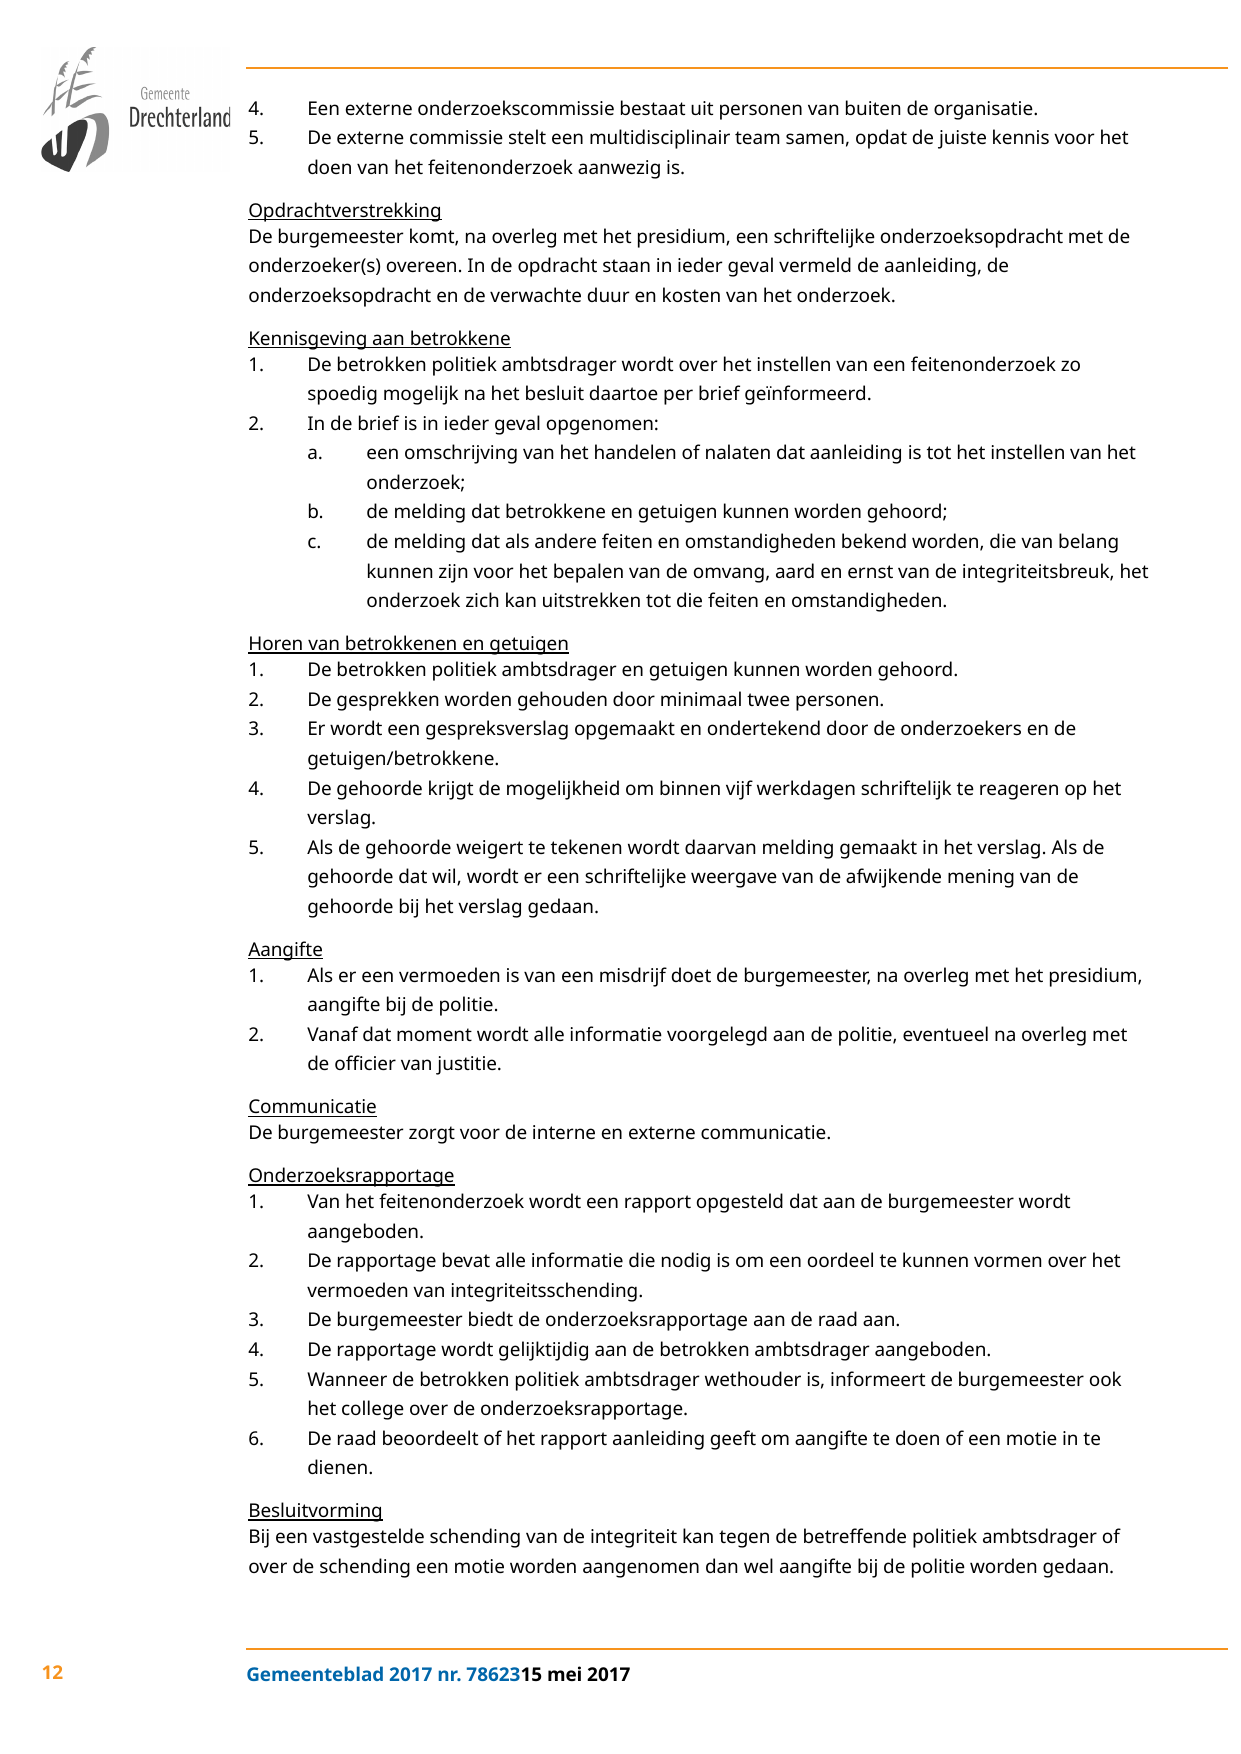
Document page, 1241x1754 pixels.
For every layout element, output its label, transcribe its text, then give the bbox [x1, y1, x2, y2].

list Vanaf dat moment wordt alle informatie voorgelegd aan de politie, eventueel na overleg met de officier van justitie. [248, 1021, 1152, 1076]
list In de brief is in ieder geval opgenomen: [248, 410, 1152, 436]
text Horen van betrokkenen en getuigen [248, 631, 1152, 656]
text De burgemeester komt, na overleg met het presidium, een schriftelijke onderzoeksopdracht met de onderzoeker(s) overeen. In de opdracht staan in ieder geval vermeld de aanleiding, de onderzoeksopdracht en de verwachte duur en kosten van het onderzoek. [248, 223, 1152, 308]
list Als er een vermoeden is van een misdrijf doet de burgemeester, na overleg met het presidium, aangifte bij de politie. [248, 962, 1152, 1017]
list De betrokken politiek ambtsdrager en getuigen kunnen worden gehoord. [248, 656, 1152, 682]
list Er wordt een gespreksverslag opgemaakt en ondertekend door de onderzoekers en de getuigen/betrokkene. [248, 716, 1152, 771]
list Een externe onderzoekscommissie bestaat uit personen van buiten de organisatie. [248, 95, 1152, 121]
list De gesprekken worden gehouden door minimaal twee personen. [248, 686, 1152, 712]
list een omschrijving van het handelen of nalaten dat aanleiding is tot het instellen van het onderzoek; [307, 439, 1152, 495]
picture [41, 47, 231, 172]
list De burgemeester biedt de onderzoeksrapportage aan de raad aan. [248, 1307, 1152, 1332]
list Als de gehoorde weigert te tekenen wordt daarvan melding gemaakt in het verslag. Als de gehoorde dat wil, wordt er een schriftelijke weergave van de afwijkende mening van de gehoorde bij het verslag gedaan. [248, 834, 1152, 919]
list De betrokken politiek ambtsdrager wordt over het instellen van een feitenonderzoek zo spoedig mogelijk na het besluit daartoe per brief geïnformeerd. [248, 351, 1152, 406]
text De burgemeester zorgt voor de interne en externe communicatie. [248, 1119, 1152, 1145]
list De raad beoordeelt of het rapport aanleiding geeft om aangifte te doen of een motie in te dienen. [248, 1425, 1152, 1480]
list De externe commissie stelt een multidisciplinair team samen, opdat de juiste kennis voor het doen van het feitenonderzoek aanwezig is. [248, 124, 1152, 180]
list De gehoorde krijgt de mogelijkheid om binnen vijf werkdagen schriftelijk te reageren op het verslag. [248, 775, 1152, 830]
text Kennisgeving aan betrokkene [248, 325, 1152, 351]
list de melding dat betrokkene en getuigen kunnen worden gehoord; [307, 499, 1152, 524]
text Opdrachtverstrekking [248, 197, 1152, 223]
list de melding dat als andere feiten en omstandigheden bekend worden, die van belang kunnen zijn voor het bepalen van de omvang, aard en ernst van de integriteitsbreuk, het onderzoek zich kan uitstrekken tot die feiten en omstandigheden. [307, 528, 1152, 613]
text Besluitvorming [248, 1498, 1152, 1523]
text Aangifte [248, 936, 1152, 962]
list Wanneer de betrokken politiek ambtsdrager wethouder is, informeert de burgemeester ook het college over de onderzoeksrapportage. [248, 1366, 1152, 1421]
text Bij een vastgestelde schending van de integriteit kan tegen de betreffende politiek ambtsdrager of over de schending een motie worden aangenomen dan wel aangifte bij de politie worden gedaan. [248, 1523, 1152, 1579]
text Communicatie [248, 1094, 1152, 1119]
list De rapportage wordt gelijktijdig aan de betrokken ambtsdrager aangeboden. [248, 1336, 1152, 1362]
text Onderzoeksrapportage [248, 1163, 1152, 1188]
list De rapportage bevat alle informatie die nodig is om een oordeel te kunnen vormen over het vermoeden van integriteitsschending. [248, 1247, 1152, 1303]
list Van het feitenonderzoek wordt een rapport opgesteld dat aan de burgemeester wordt aangeboden. [248, 1188, 1152, 1244]
